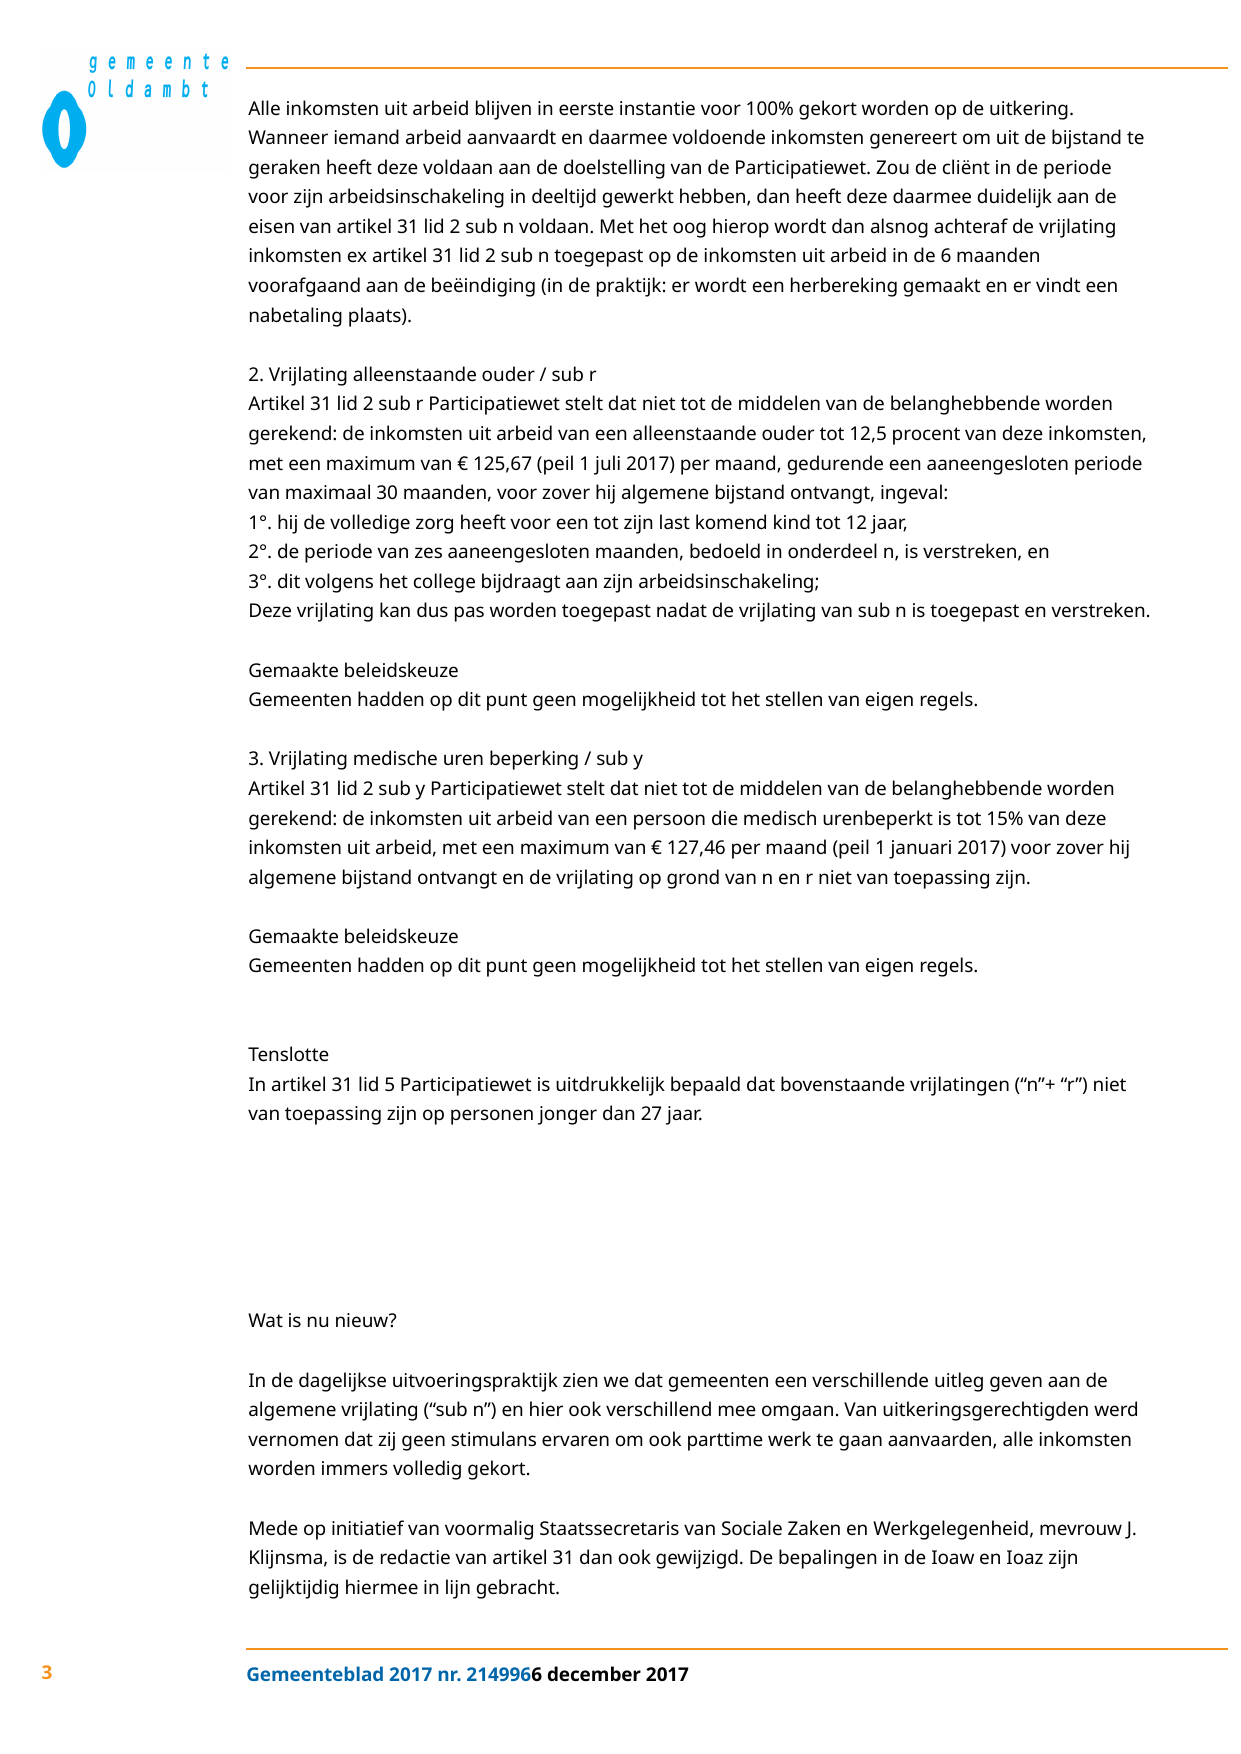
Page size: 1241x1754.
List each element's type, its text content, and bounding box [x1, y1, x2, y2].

text 2. Vrijlating alleenstaande ouder / sub r [248, 361, 1152, 387]
text Gemaakte beleidskeuze [248, 923, 1152, 949]
text Tenslotte [248, 1041, 1152, 1067]
text Gemeenten hadden op dit punt geen mogelijkheid tot het stellen van eigen regels. [248, 686, 1152, 712]
picture [41, 47, 231, 172]
text In artikel 31 lid 5 Participatiewet is uitdrukkelijk bepaald dat bovenstaande vrijlatingen (“n”+ “r”) niet van toepassing zijn op personen jonger dan 27 jaar. [248, 1071, 1152, 1126]
text 1°. hij de volledige zorg heeft voor een tot zijn last komend kind tot 12 jaar, [248, 509, 1152, 535]
text Mede op initiatief van voormalig Staatssecretaris van Sociale Zaken en Werkgelegenheid, mevrouw J. Klijnsma, is de redactie van artikel 31 dan ook gewijzigd. De bepalingen in de Ioaw en Ioaz zijn gelijktijdig hiermee in lijn gebracht. [248, 1515, 1152, 1600]
text Wat is nu nieuw? [248, 1308, 1152, 1333]
text Deze vrijlating kan dus pas worden toegepast nadat de vrijlating van sub n is toegepast en verstreken. [248, 598, 1152, 623]
text In de dagelijkse uitvoeringspraktijk zien we dat gemeenten een verschillende uitleg geven aan de algemene vrijlating (“sub n”) en hier ook verschillend mee omgaan. Van uitkeringsgerechtigden werd vernomen dat zij geen stimulans ervaren om ook parttime werk te gaan aanvaarden, alle inkomsten worden immers volledig gekort. [248, 1367, 1152, 1481]
text Artikel 31 lid 2 sub y Participatiewet stelt dat niet tot de middelen van de belanghebbende worden gerekend: de inkomsten uit arbeid van een persoon die medisch urenbeperkt is tot 15% van deze inkomsten uit arbeid, met een maximum van € 127,46 per maand (peil 1 januari 2017) voor zover hij algemene bijstand ontvangt en de vrijlating op grond van n en r niet van toepassing zijn. [248, 775, 1152, 890]
text Alle inkomsten uit arbeid blijven in eerste instantie voor 100% gekort worden op de uitkering. Wanneer iemand arbeid aanvaardt en daarmee voldoende inkomsten genereert om uit de bijstand te geraken heeft deze voldaan aan de doelstelling van de Participatiewet. Zou de cliënt in de periode voor zijn arbeidsinschakeling in deeltijd gewerkt hebben, dan heeft deze daarmee duidelijk aan de eisen van artikel 31 lid 2 sub n voldaan. Met het oog hierop wordt dan alsnog achteraf de vrijlating inkomsten ex artikel 31 lid 2 sub n toegepast op de inkomsten uit arbeid in de 6 maanden voorafgaand aan de beëindiging (in de praktijk: er wordt een herbereking gemaakt en er vindt een nabetaling plaats). [248, 95, 1152, 328]
text 2°. de periode van zes aaneengesloten maanden, bedoeld in onderdeel n, is verstreken, en [248, 538, 1152, 564]
text Artikel 31 lid 2 sub r Participatiewet stelt dat niet tot de middelen van de belanghebbende worden gerekend: de inkomsten uit arbeid van een alleenstaande ouder tot 12,5 procent van deze inkomsten, met een maximum van € 125,67 (peil 1 juli 2017) per maand, gedurende een aaneengesloten periode van maximaal 30 maanden, voor zover hij algemene bijstand ontvangt, ingeval: [248, 391, 1152, 505]
text 3°. dit volgens het college bijdraagt aan zijn arbeidsinschakeling; [248, 568, 1152, 594]
text Gemaakte beleidskeuze [248, 657, 1152, 683]
text 3. Vrijlating medische uren beperking / sub y [248, 746, 1152, 771]
text Gemeenten hadden op dit punt geen mogelijkheid tot het stellen van eigen regels. [248, 953, 1152, 978]
